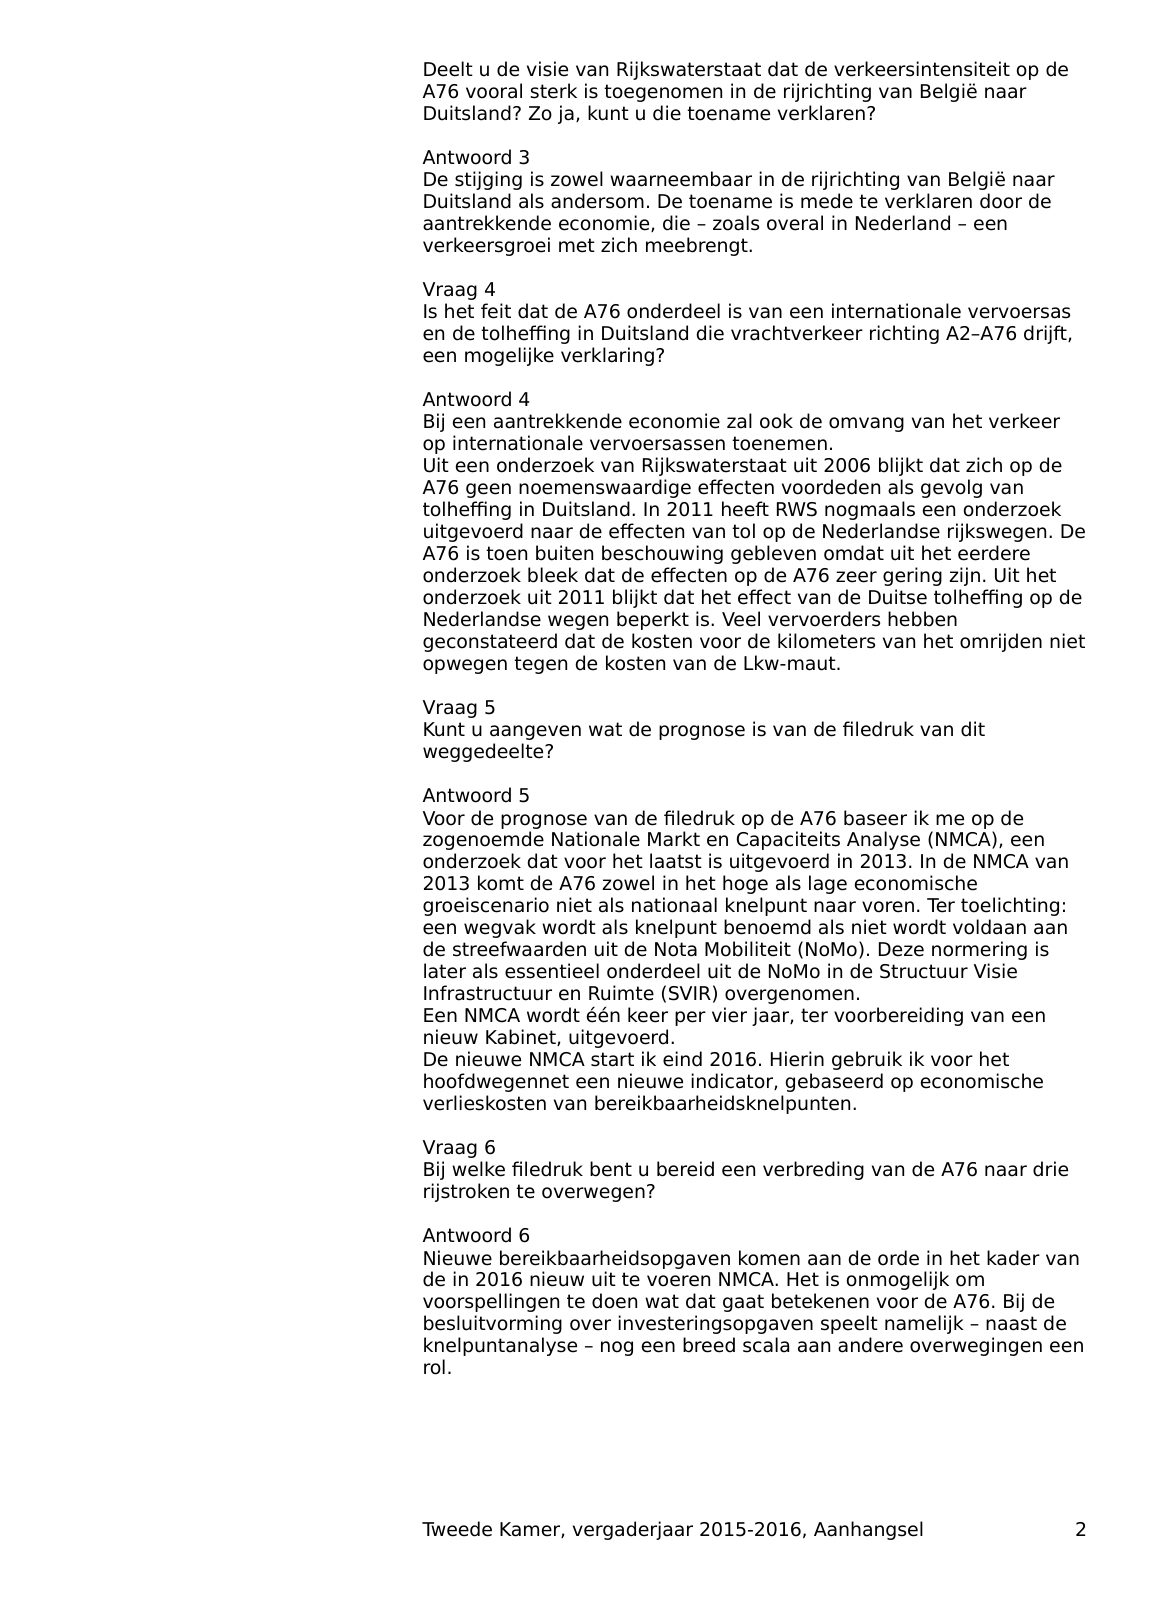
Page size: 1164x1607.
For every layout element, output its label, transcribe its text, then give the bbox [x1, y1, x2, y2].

text Antwoord 4 [422, 389, 1087, 411]
text De stijging is zowel waarneembaar in de rijrichting van België naar Duitsland als andersom. De toename is mede te verklaren door de aantrekkende economie, die – zoals overal in Nederland – een verkeersgroei met zich meebrengt. [422, 169, 1087, 257]
text Is het feit dat de A76 onderdeel is van een internationale vervoersas en de tolheffing in Duitsland die vrachtverkeer richting A2–A76 drijft, een mogelijke verklaring? [422, 301, 1087, 367]
text Kunt u aangeven wat de prognose is van de filedruk van dit weggedeelte? [422, 719, 1087, 763]
text De nieuwe NMCA start ik eind 2016. Hierin gebruik ik voor het hoofdwegennet een nieuwe indicator, gebaseerd op economische verlieskosten van bereikbaarheidsknelpunten. [422, 1049, 1087, 1115]
text Nieuwe bereikbaarheidsopgaven komen aan de orde in het kader van de in 2016 nieuw uit te voeren NMCA. Het is onmogelijk om voorspellingen te doen wat dat gaat betekenen voor de A76. Bij de besluitvorming over investeringsopgaven speelt namelijk – naast de knelpuntanalyse – nog een breed scala aan andere overwegingen een rol. [422, 1247, 1087, 1379]
text Deelt u de visie van Rijkswaterstaat dat de verkeersintensiteit op de A76 vooral sterk is toegenomen in de rijrichting van België naar Duitsland? Zo ja, kunt u die toename verklaren? [422, 59, 1087, 125]
text Voor de prognose van de filedruk op de A76 baseer ik me op de zogenoemde Nationale Markt en Capaciteits Analyse (NMCA), een onderzoek dat voor het laatst is uitgevoerd in 2013. In de NMCA van 2013 komt de A76 zowel in het hoge als lage economische groeiscenario niet als nationaal knelpunt naar voren. Ter toelichting: een wegvak wordt als knelpunt benoemd als niet wordt voldaan aan de streefwaarden uit de Nota Mobiliteit (NoMo). Deze normering is later als essentieel onderdeel uit de NoMo in de Structuur Visie Infrastructuur en Ruimte (SVIR) overgenomen. [422, 807, 1087, 1005]
text Bij een aantrekkende economie zal ook de omvang van het verkeer op internationale vervoersassen toenemen. [422, 411, 1087, 455]
text Vraag 6 [422, 1137, 1087, 1159]
text Antwoord 6 [422, 1225, 1087, 1247]
text Antwoord 5 [422, 785, 1087, 807]
text Een NMCA wordt één keer per vier jaar, ter voorbereiding van een nieuw Kabinet, uitgevoerd. [422, 1005, 1087, 1049]
text Vraag 5 [422, 697, 1087, 719]
text Antwoord 3 [422, 147, 1087, 169]
text Vraag 4 [422, 279, 1087, 301]
text Bij welke filedruk bent u bereid een verbreding van de A76 naar drie rijstroken te overwegen? [422, 1159, 1087, 1203]
text Uit een onderzoek van Rijkswaterstaat uit 2006 blijkt dat zich op de A76 geen noemenswaardige effecten voordeden als gevolg van tolheffing in Duitsland. In 2011 heeft RWS nogmaals een onderzoek uitgevoerd naar de effecten van tol op de Nederlandse rijkswegen. De A76 is toen buiten beschouwing gebleven omdat uit het eerdere onderzoek bleek dat de effecten op de A76 zeer gering zijn. Uit het onderzoek uit 2011 blijkt dat het effect van de Duitse tolheffing op de Nederlandse wegen beperkt is. Veel vervoerders hebben geconstateerd dat de kosten voor de kilometers van het omrijden niet opwegen tegen de kosten van de Lkw-maut. [422, 455, 1087, 675]
